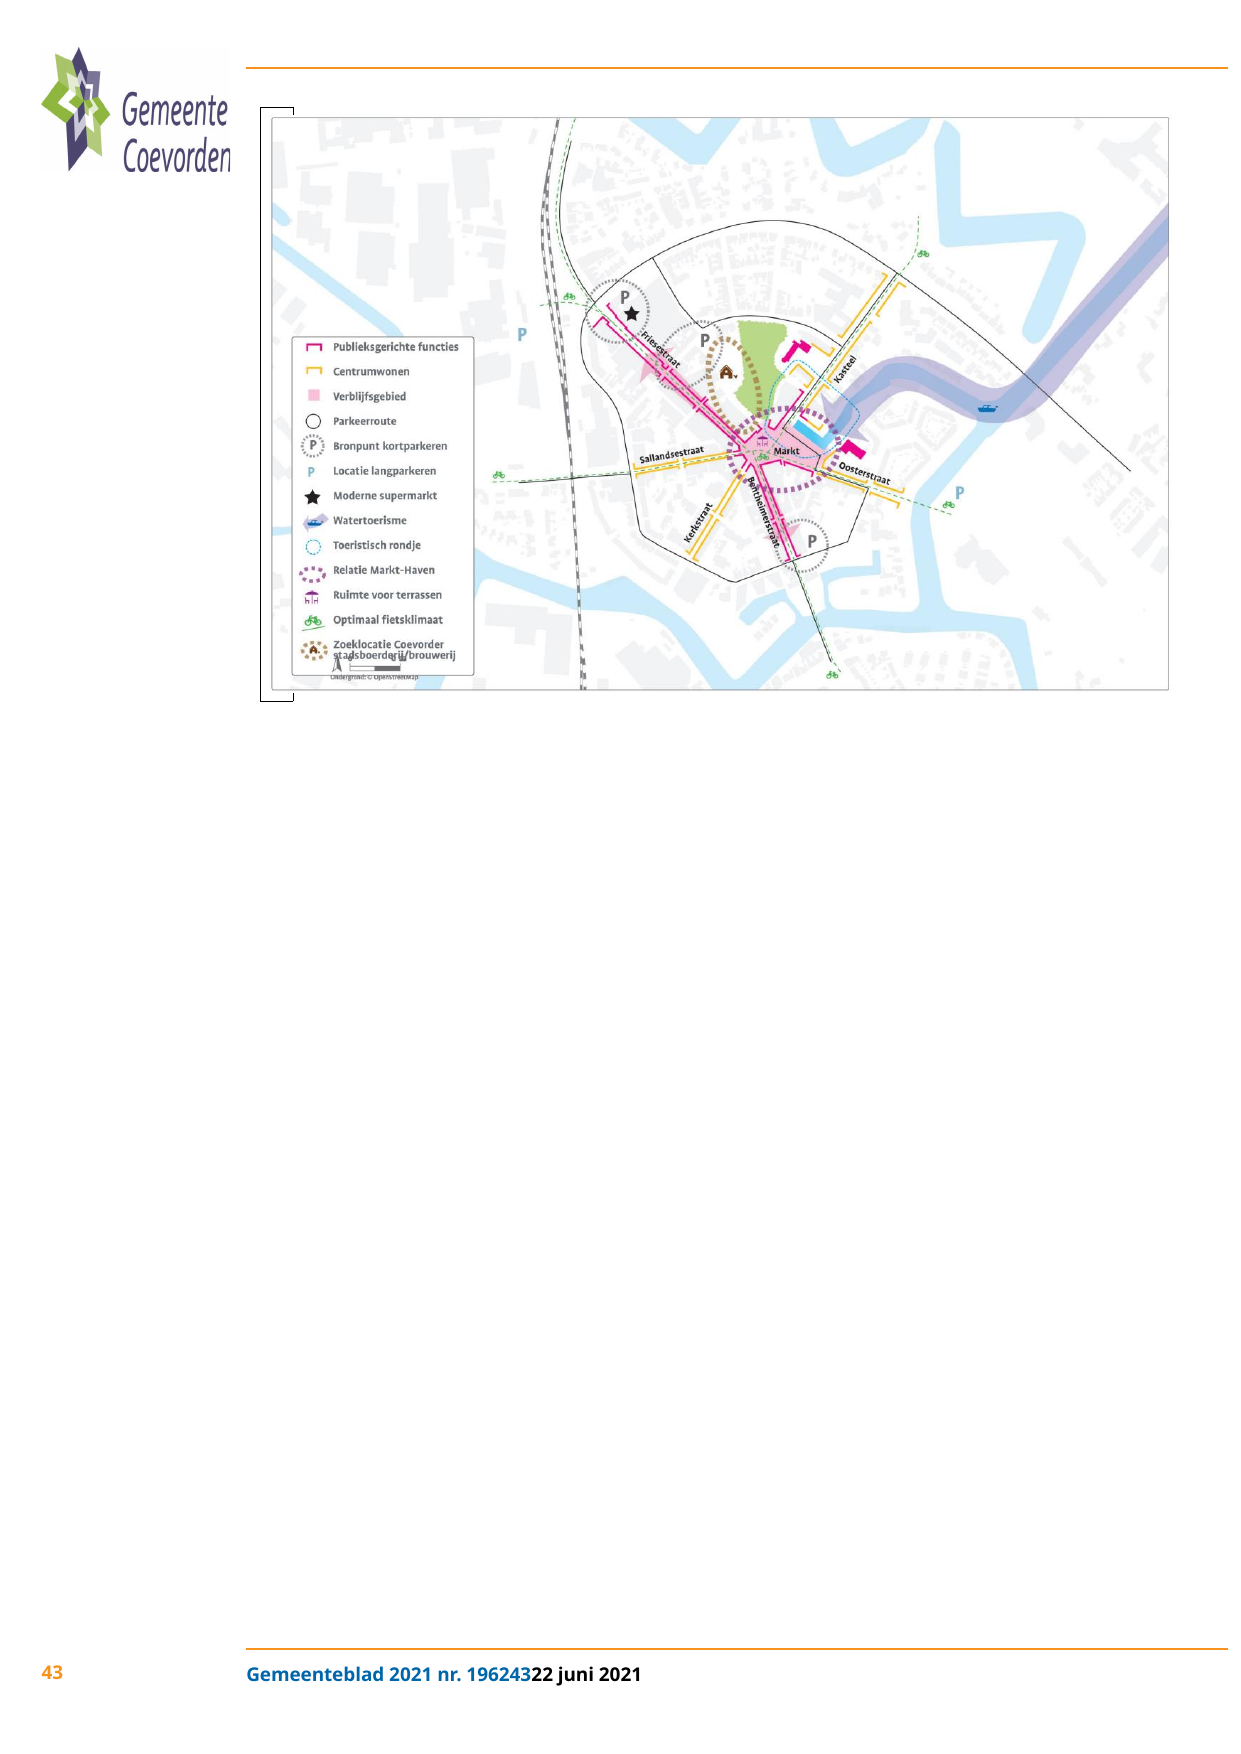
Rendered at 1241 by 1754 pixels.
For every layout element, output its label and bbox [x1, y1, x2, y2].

picture [41, 47, 231, 172]
picture [268, 115, 1173, 693]
